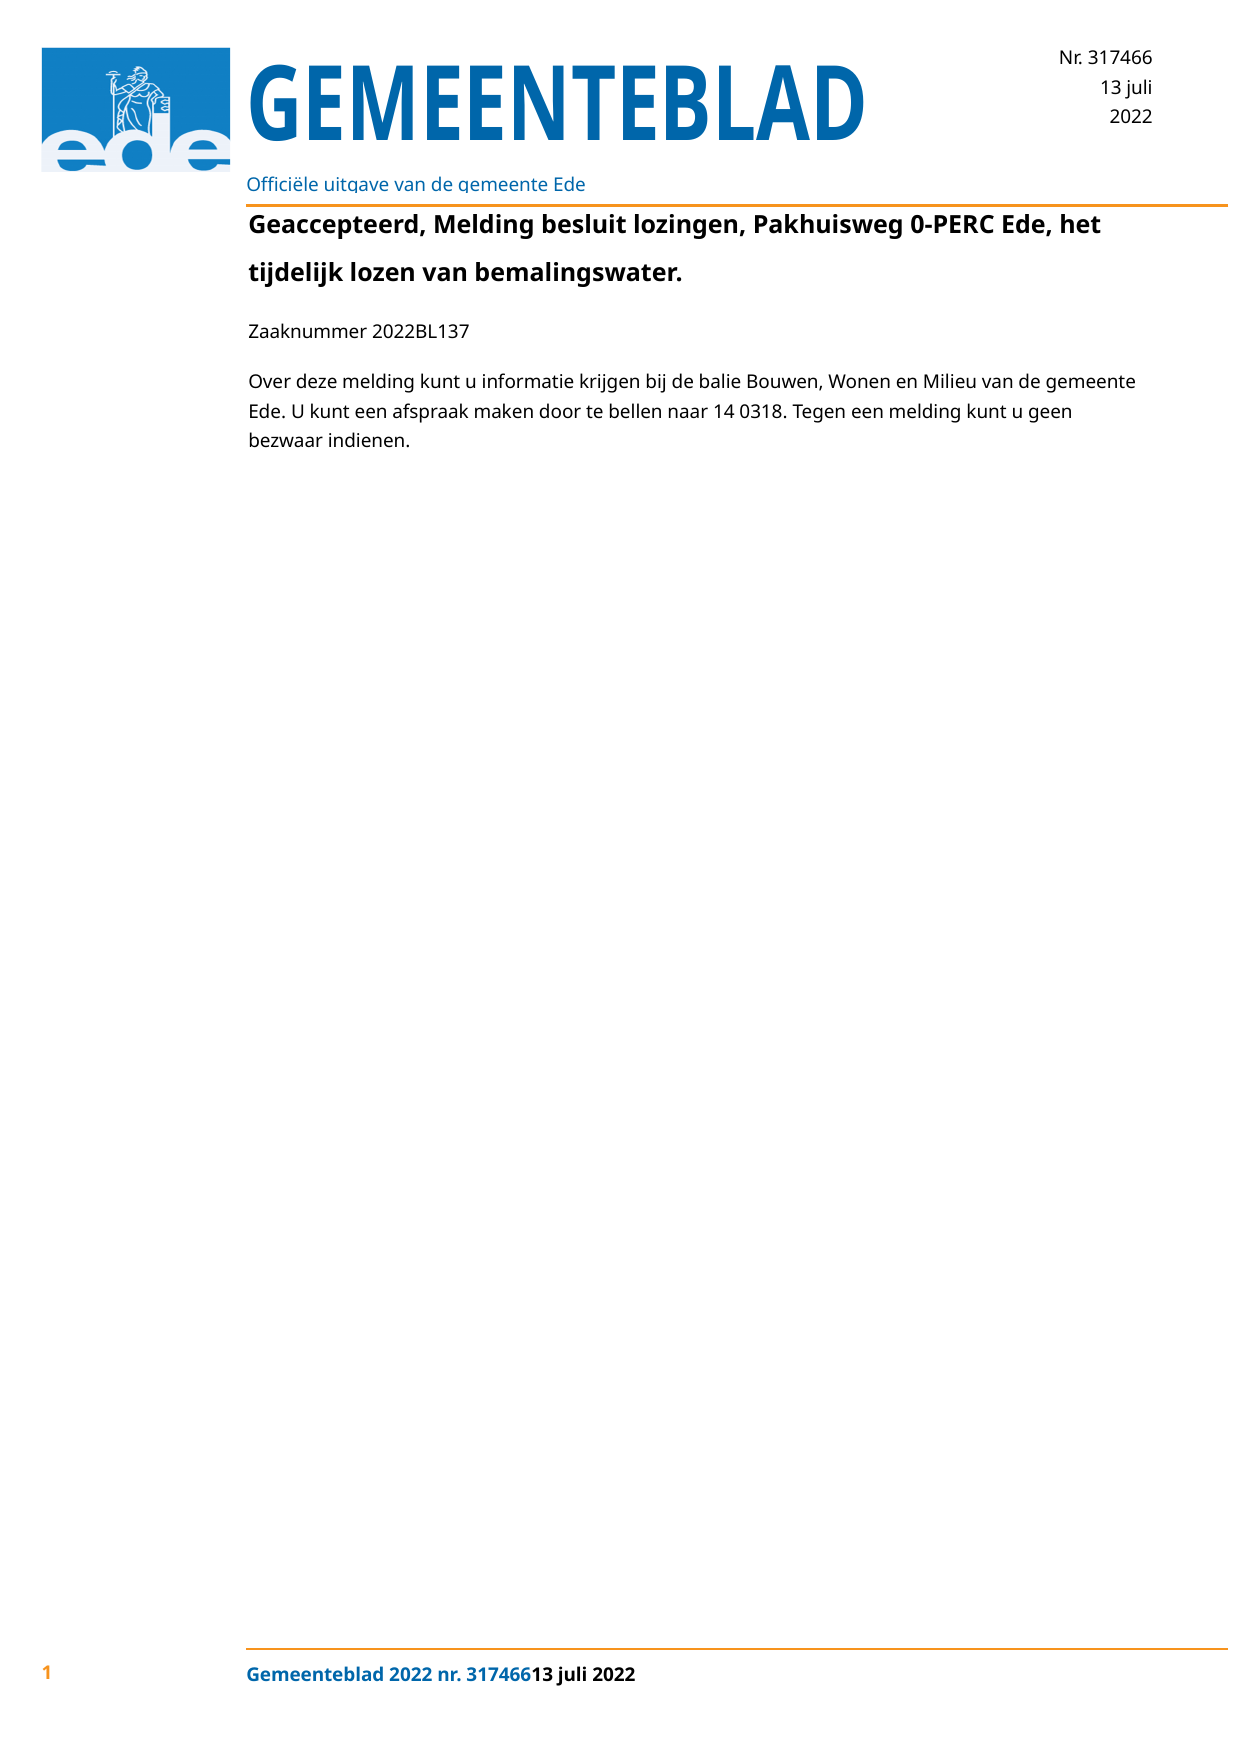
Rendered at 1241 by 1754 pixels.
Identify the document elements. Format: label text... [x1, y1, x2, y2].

picture [41, 47, 231, 172]
text Geaccepteerd, Melding besluit lozingen, Pakhuisweg 0-PERC Ede, het tijdelijk lozen van bemalingswater. [248, 207, 1152, 288]
text Over deze melding kunt u informatie krijgen bij de balie Bouwen, Wonen en Milieu van de gemeente Ede. U kunt een afspraak maken door te bellen naar 14 0318. Tegen een melding kunt u geen bezwaar indienen. [248, 368, 1152, 453]
text Zaaknummer 2022BL137 [248, 318, 1152, 344]
